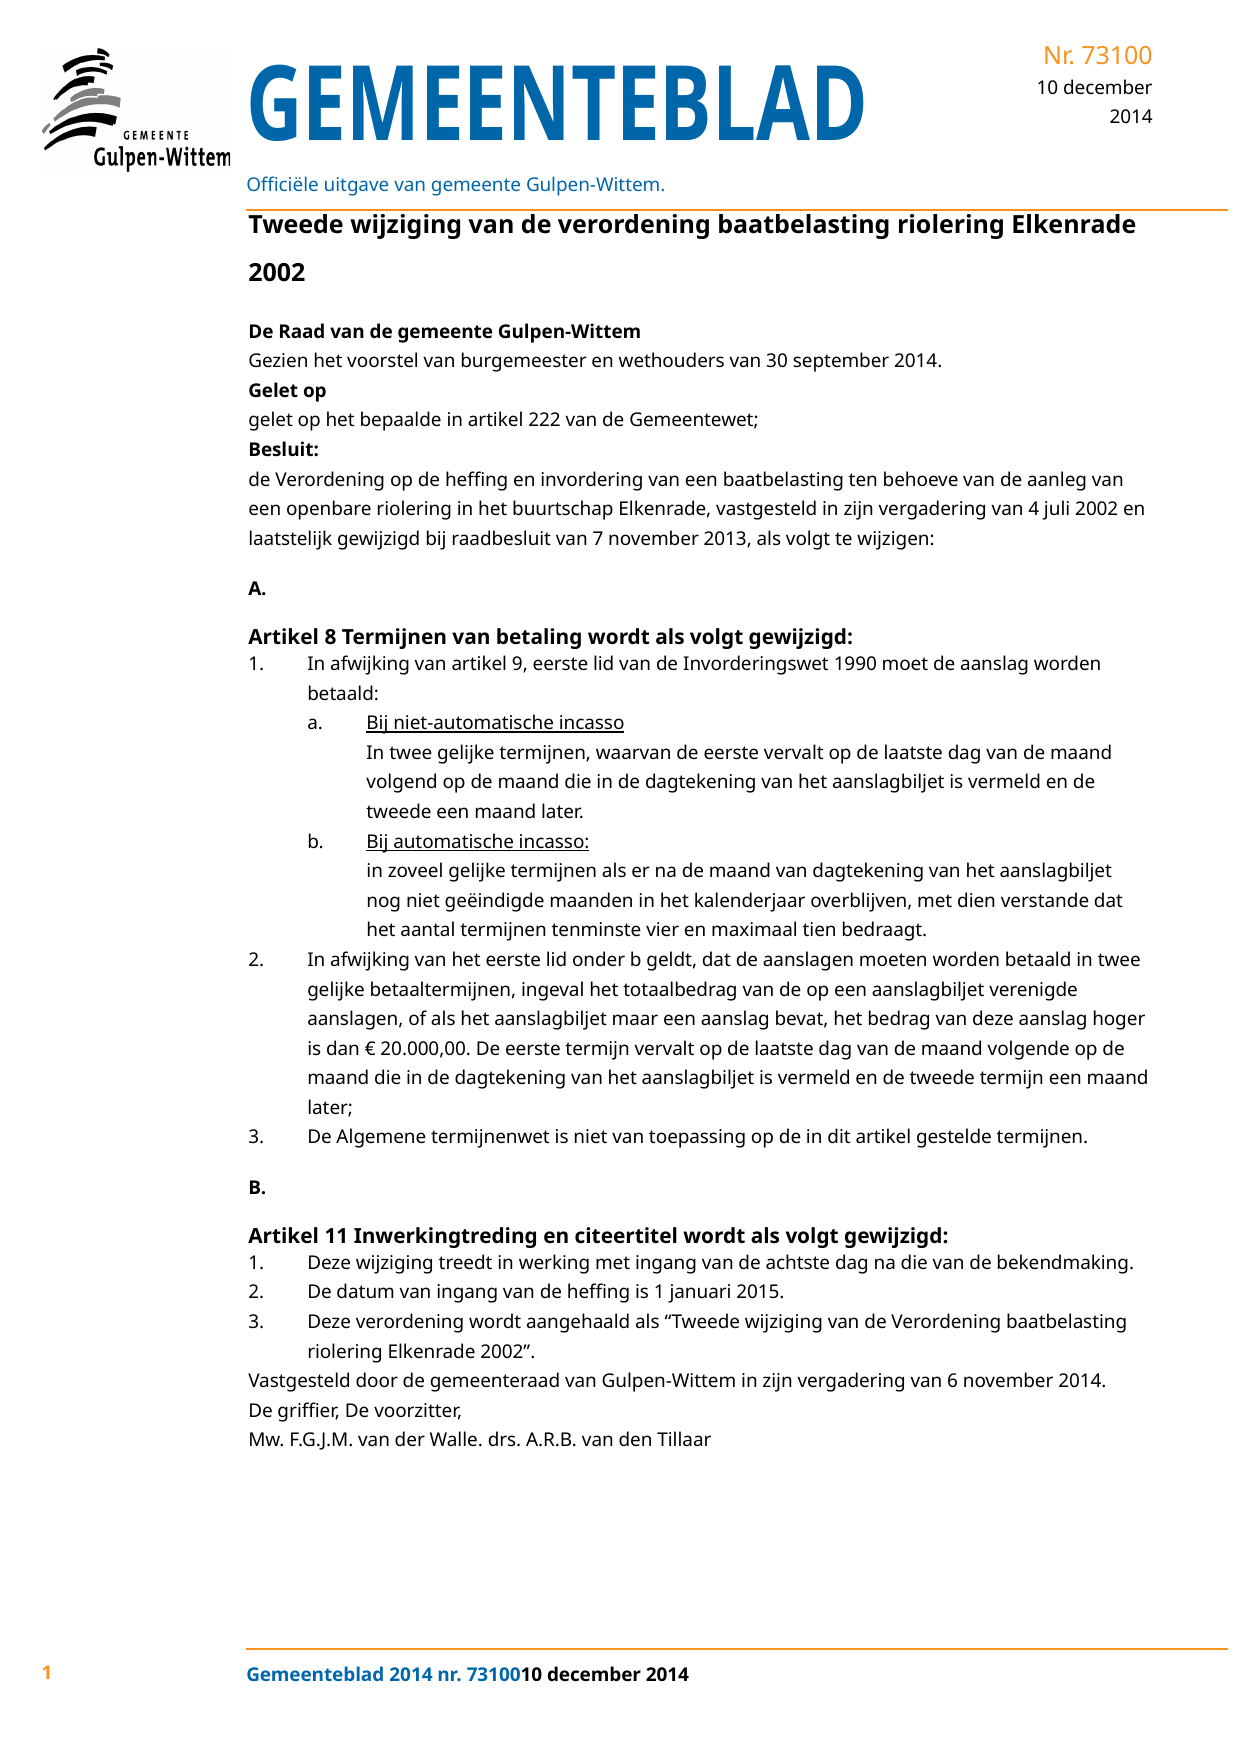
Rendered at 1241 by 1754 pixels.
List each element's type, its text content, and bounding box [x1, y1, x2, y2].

list De datum van ingang van de heffing is 1 januari 2015. [248, 1279, 1152, 1304]
text A. [248, 575, 1152, 601]
text Vastgesteld door de gemeenteraad van Gulpen-Wittem in zijn vergadering van 6 november 2014. [248, 1367, 1152, 1393]
list In afwijking van het eerste lid onder b geldt, dat de aanslagen moeten worden betaald in twee gelijke betaaltermijnen, ingeval het totaalbedrag van de op een aanslagbiljet verenigde aanslagen, of als het aanslagbiljet maar een aanslag bevat, het bedrag van deze aanslag hoger is dan € 20.000,00. De eerste termijn vervalt op de laatste dag van de maand volgende op de maand die in de dagtekening van het aanslagbiljet is vermeld en de tweede termijn een maand later; [248, 946, 1152, 1120]
text Gezien het voorstel van burgemeester en wethouders van 30 september 2014. [248, 347, 1152, 373]
list in zoveel gelijke termijnen als er na de maand van dagtekening van het aanslagbiljet nog niet geëindigde maanden in het kalenderjaar overblijven, met dien verstande dat het aantal termijnen tenminste vier en maximaal tien bedraagt. [307, 857, 1152, 942]
text B. [248, 1174, 1152, 1200]
list Deze wijziging treedt in werking met ingang van de achtste dag na die van de bekendmaking. [248, 1249, 1152, 1275]
picture [41, 47, 231, 172]
list In afwijking van artikel 9, eerste lid van de Invorderingswet 1990 moet de aanslag worden betaald: [248, 650, 1152, 706]
text de Verordening op de heffing en invordering van een baatbelasting ten behoeve van de aanleg van een openbare riolering in het buurtschap Elkenrade, vastgesteld in zijn vergadering van 4 juli 2002 en laatstelijk gewijzigd bij raadbesluit van 7 november 2013, als volgt te wijzigen: [248, 466, 1152, 551]
list Bij niet-automatische incasso [307, 709, 1152, 735]
text Artikel 11 Inwerkingtreding en citeertitel wordt als volgt gewijzigd: [248, 1221, 1152, 1249]
list Deze verordening wordt aangehaald als “Tweede wijziging van de Verordening baatbelasting riolering Elkenrade 2002”. [248, 1308, 1152, 1364]
text Artikel 8 Termijnen van betaling wordt als volgt gewijzigd: [248, 622, 1152, 650]
text gelet op het bepaalde in artikel 222 van de Gemeentewet; [248, 407, 1152, 432]
list Bij automatische incasso: [307, 828, 1152, 854]
text Mw. F.G.J.M. van der Walle. drs. A.R.B. van den Tillaar [248, 1427, 1152, 1452]
list De Algemene termijnenwet is niet van toepassing op de in dit artikel gestelde termijnen. [248, 1124, 1152, 1149]
text De griffier, De voorzitter, [248, 1397, 1152, 1423]
text De Raad van de gemeente Gulpen-Wittem [248, 318, 1152, 344]
text Tweede wijziging van de verordening baatbelasting riolering Elkenrade 2002 [248, 211, 1152, 288]
list In twee gelijke termijnen, waarvan de eerste vervalt op de laatste dag van de maand volgend op de maand die in de dagtekening van het aanslagbiljet is vermeld en de tweede een maand later. [307, 739, 1152, 824]
text Besluit: [248, 436, 1152, 462]
text Gelet op [248, 377, 1152, 403]
